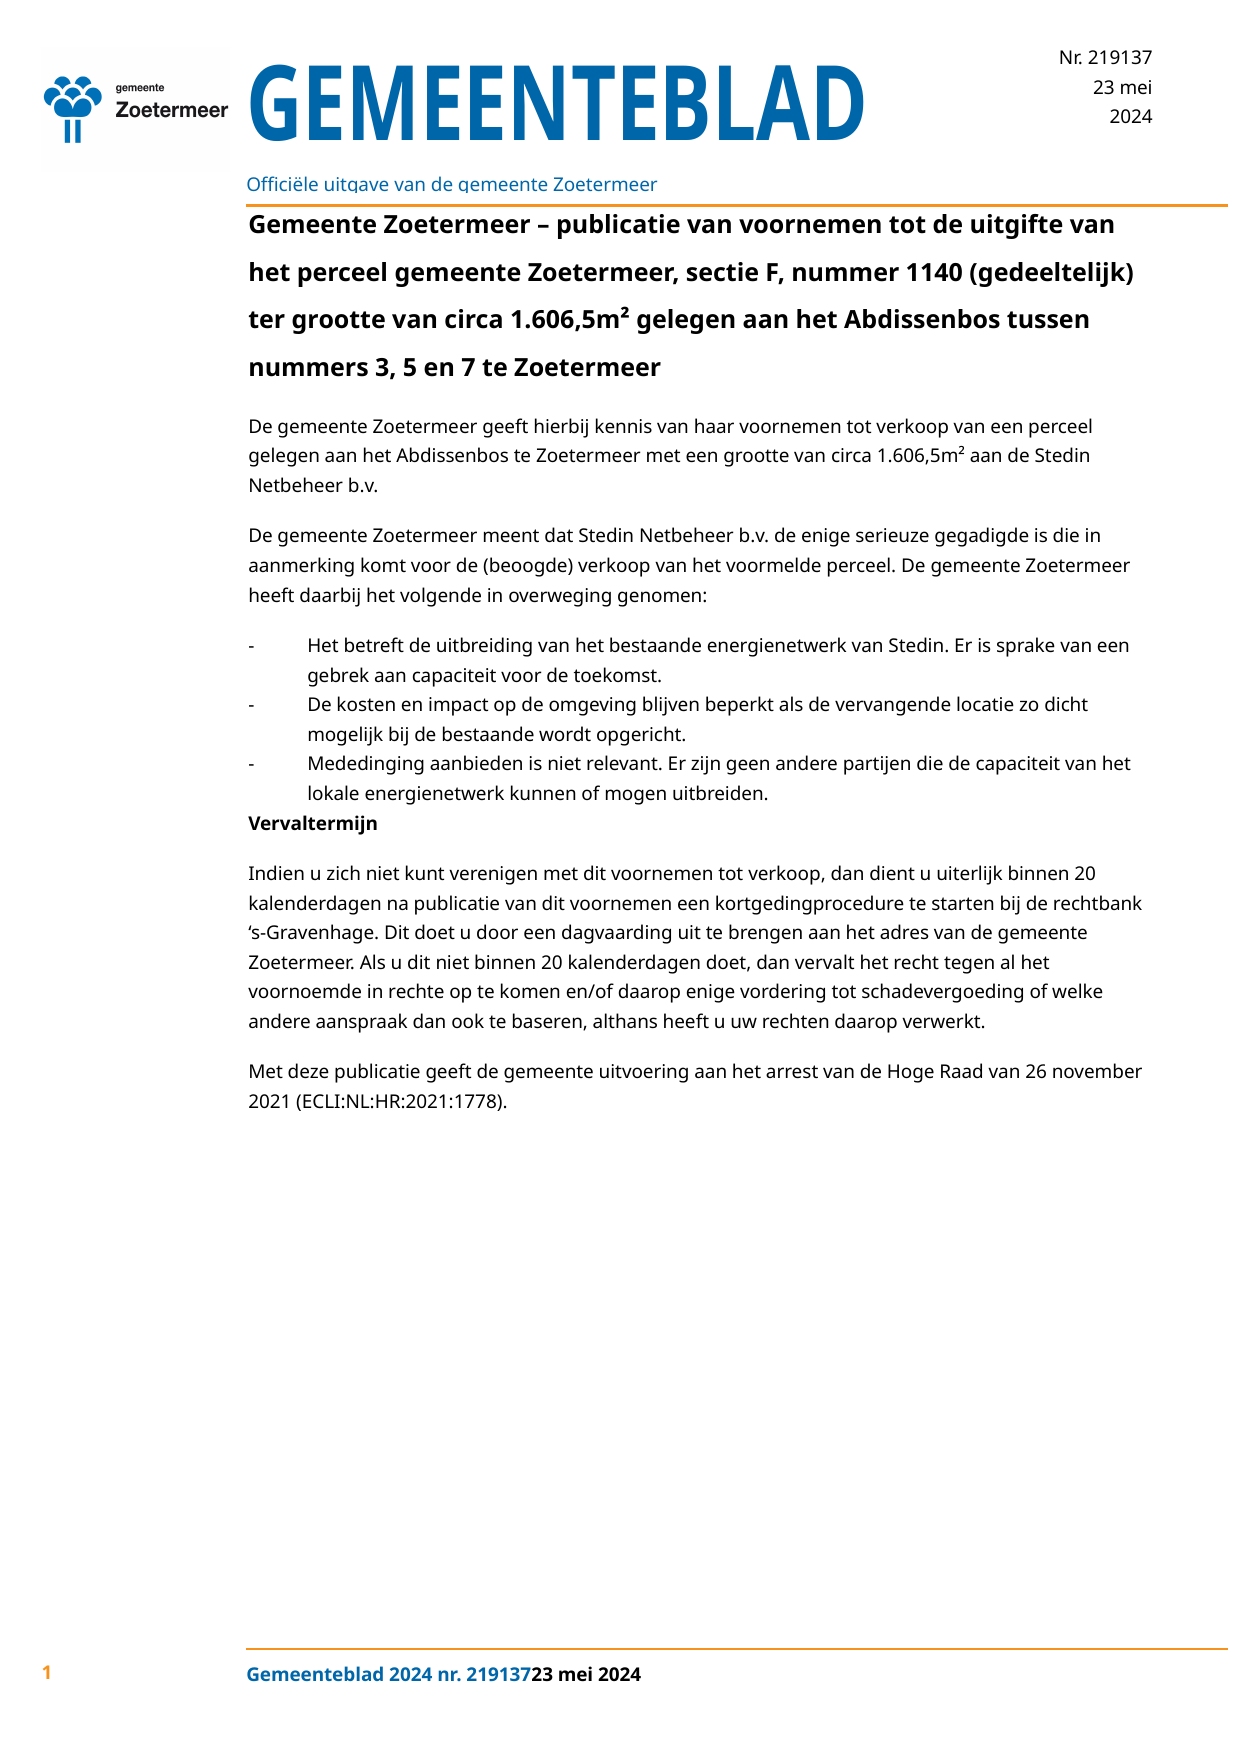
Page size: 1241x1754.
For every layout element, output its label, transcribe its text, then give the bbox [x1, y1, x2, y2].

text Vervaltermijn [248, 810, 1152, 836]
text De gemeente Zoetermeer geeft hierbij kennis van haar voornemen tot verkoop van een perceel gelegen aan het Abdissenbos te Zoetermeer met een grootte van circa 1.606,5m² aan de Stedin Netbeheer b.v. [248, 413, 1152, 498]
text Gemeente Zoetermeer – publicatie van voornemen tot de uitgifte van het perceel gemeente Zoetermeer, sectie F, nummer 1140 (gedeeltelijk) ter grootte van circa 1.606,5m² gelegen aan het Abdissenbos tussen nummers 3, 5 en 7 te Zoetermeer [248, 207, 1152, 384]
picture [41, 47, 231, 172]
text Indien u zich niet kunt verenigen met dit voornemen tot verkoop, dan dient u uiterlijk binnen 20 kalenderdagen na publicatie van dit voornemen een kortgedingprocedure te starten bij de rechtbank ‘s-Gravenhage. Dit doet u door een dagvaarding uit te brengen aan het adres van de gemeente Zoetermeer. Als u dit niet binnen 20 kalenderdagen doet, dan vervalt het recht tegen al het voornoemde in rechte op te komen en/of daarop enige vordering tot schadevergoeding of welke andere aanspraak dan ook te baseren, althans heeft u uw rechten daarop verwerkt. [248, 860, 1152, 1034]
text Met deze publicatie geeft de gemeente uitvoering aan het arrest van de Hoge Raad van 26 november 2021 (ECLI:NL:HR:2021:1778). [248, 1058, 1152, 1114]
list De kosten en impact op de omgeving blijven beperkt als de vervangende locatie zo dicht mogelijk bij de bestaande wordt opgericht. [248, 691, 1152, 747]
list Het betreft de uitbreiding van het bestaande energienetwerk van Stedin. Er is sprake van een gebrek aan capaciteit voor de toekomst. [248, 632, 1152, 688]
list Mededinging aanbieden is niet relevant. Er zijn geen andere partijen die de capaciteit van het lokale energienetwerk kunnen of mogen uitbreiden. [248, 751, 1152, 806]
text De gemeente Zoetermeer meent dat Stedin Netbeheer b.v. de enige serieuze gegadigde is die in aanmerking komt voor de (beoogde) verkoop van het voormelde perceel. De gemeente Zoetermeer heeft daarbij het volgende in overweging genomen: [248, 523, 1152, 608]
